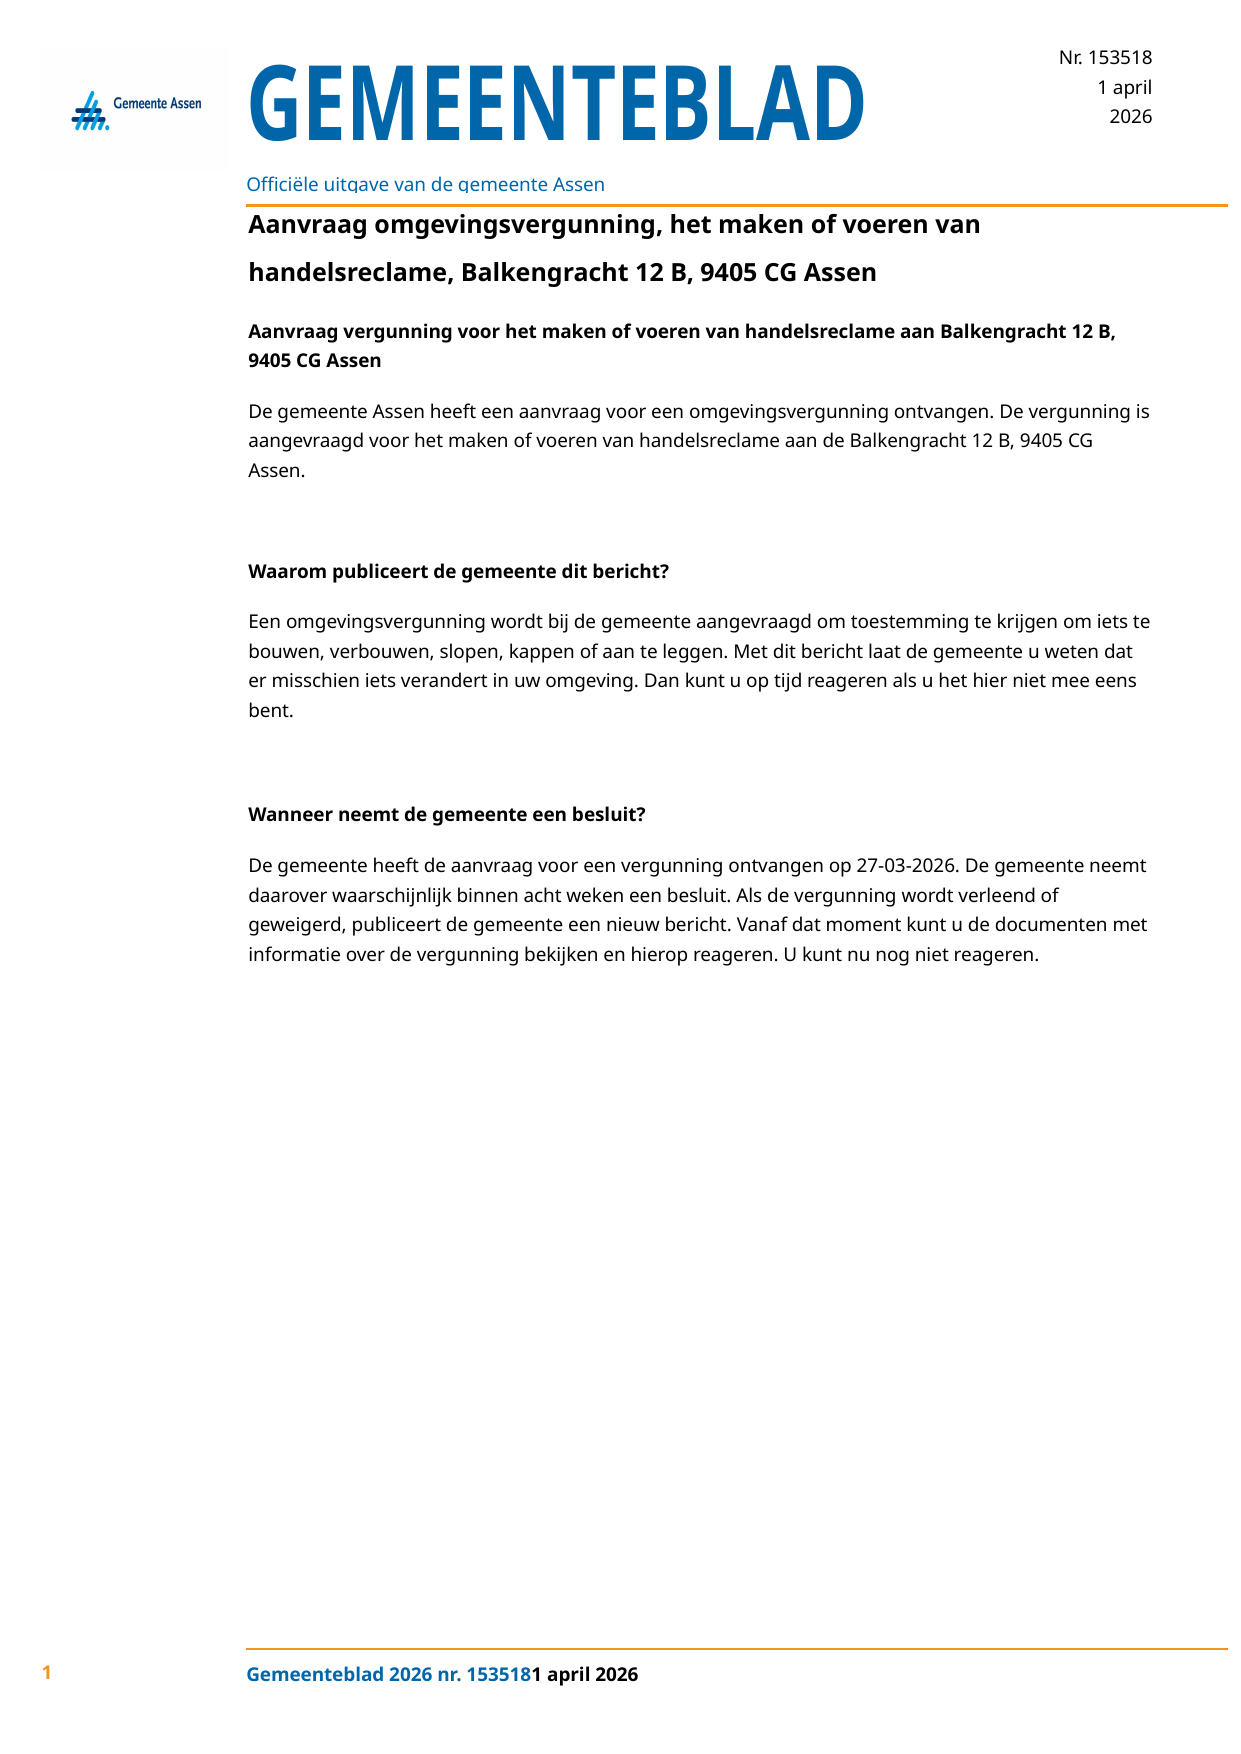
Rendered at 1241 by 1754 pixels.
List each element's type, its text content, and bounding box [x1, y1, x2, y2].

picture [41, 47, 231, 172]
text Aanvraag vergunning voor het maken of voeren van handelsreclame aan Balkengracht 12 B, 9405 CG Assen [248, 318, 1152, 373]
text De gemeente Assen heeft een aanvraag voor een omgevingsvergunning ontvangen. De vergunning is aangevraagd voor het maken of voeren van handelsreclame aan de Balkengracht 12 B, 9405 CG Assen. [248, 398, 1152, 483]
text De gemeente heeft de aanvraag voor een vergunning ontvangen op 27-03-2026. De gemeente neemt daarover waarschijnlijk binnen acht weken een besluit. Als de vergunning wordt verleend of geweigerd, publiceert de gemeente een nieuw bericht. Vanaf dat moment kunt u de documenten met informatie over de vergunning bekijken en hierop reageren. U kunt nu nog niet reageren. [248, 852, 1152, 967]
text Waarom publiceert de gemeente dit bericht? [248, 558, 1152, 584]
text Een omgevingsvergunning wordt bij de gemeente aangevraagd om toestemming te krijgen om iets te bouwen, verbouwen, slopen, kappen of aan te leggen. Met dit bericht laat de gemeente u weten dat er misschien iets verandert in uw omgeving. Dan kunt u op tijd reageren als u het hier niet mee eens bent. [248, 608, 1152, 723]
text Aanvraag omgevingsvergunning, het maken of voeren van handelsreclame, Balkengracht 12 B, 9405 CG Assen [248, 207, 1152, 288]
text ﻿Wanneer neemt de gemeente een besluit? [248, 798, 1152, 827]
